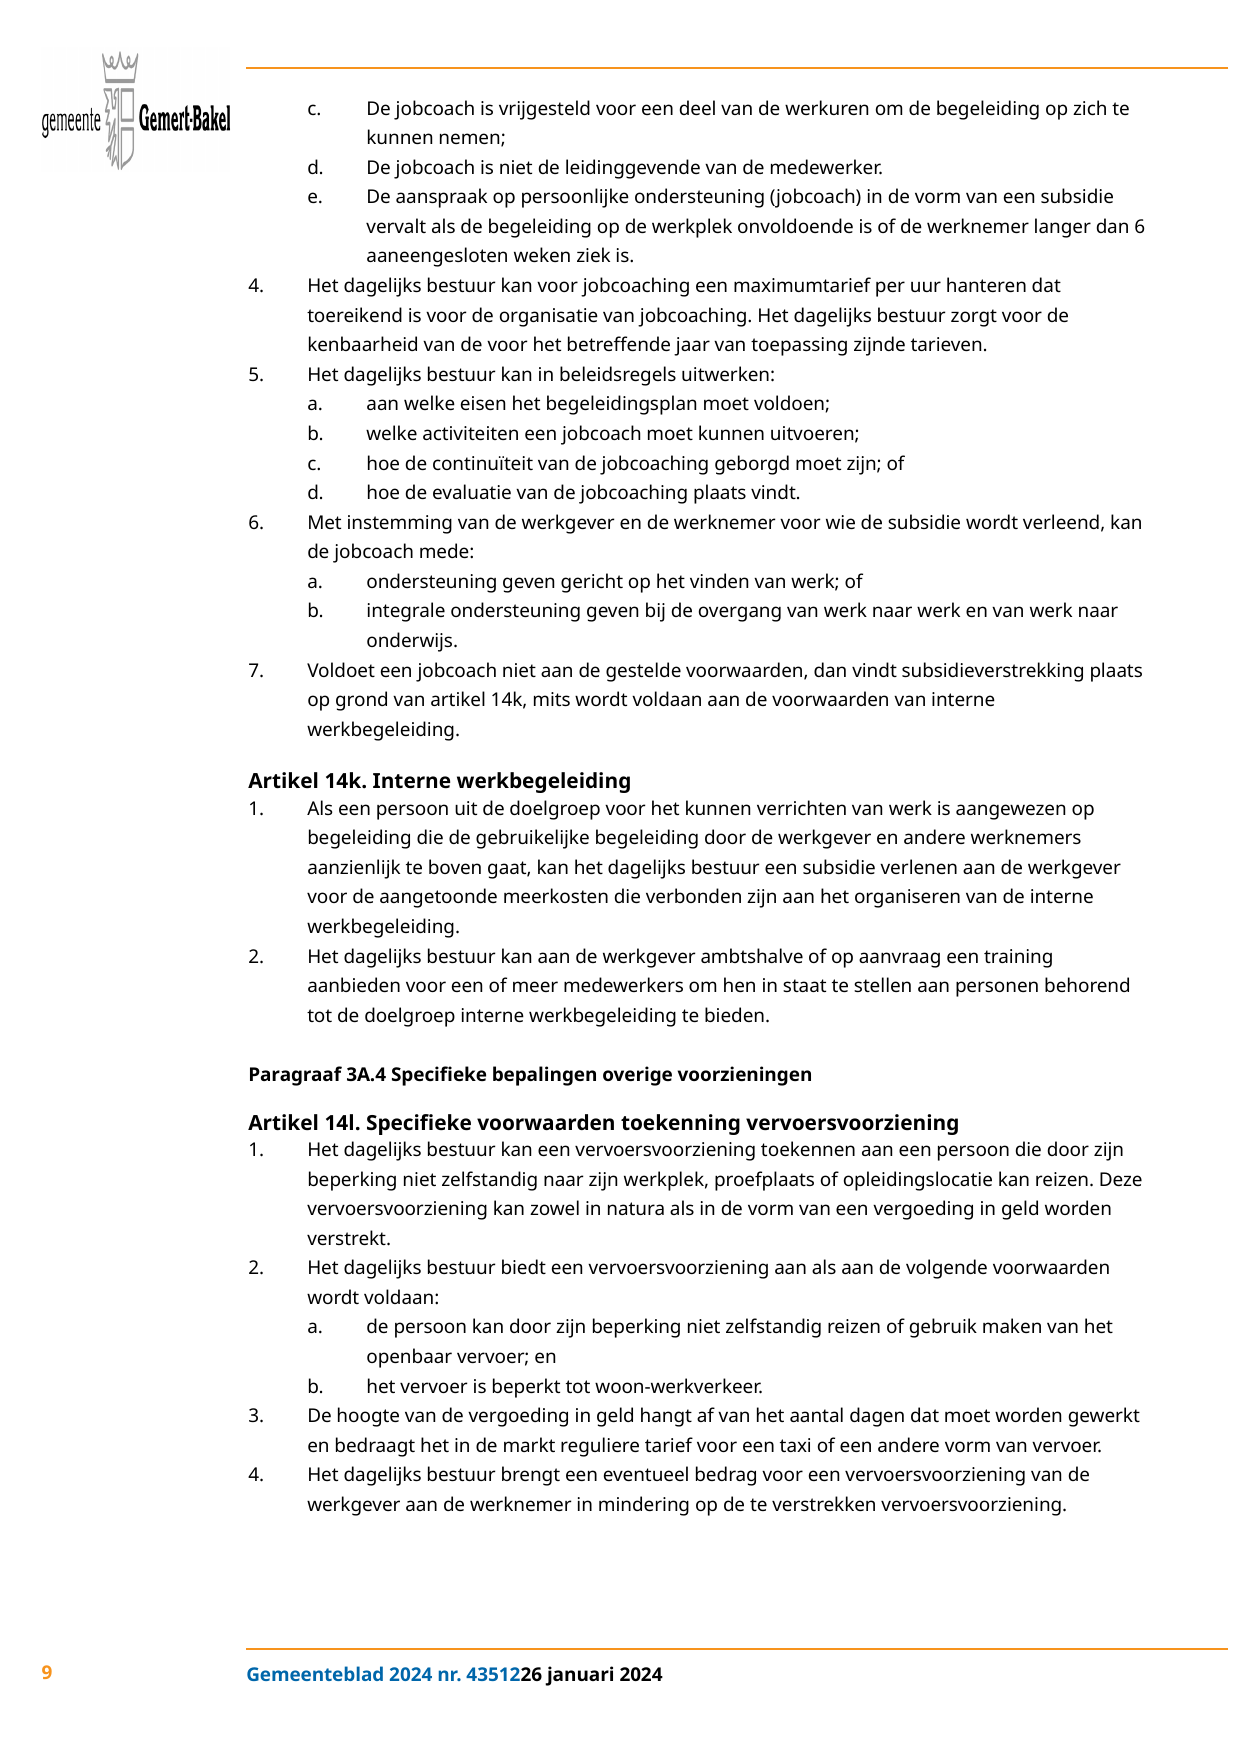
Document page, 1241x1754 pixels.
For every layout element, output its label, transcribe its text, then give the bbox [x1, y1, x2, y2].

list De jobcoach is niet de leidinggevende van de medewerker. [307, 154, 1152, 180]
text Artikel 14l. Specifieke voorwaarden toekenning vervoersvoorziening [248, 1108, 1152, 1136]
list Als een persoon uit de doelgroep voor het kunnen verrichten van werk is aangewezen op begeleiding die de gebruikelijke begeleiding door de werkgever en andere werknemers aanzienlijk te boven gaat, kan het dagelijks bestuur een subsidie verlenen aan de werkgever voor de aangetoonde meerkosten die verbonden zijn aan het organiseren van de interne werkbegeleiding. [248, 795, 1152, 939]
list integrale ondersteuning geven bij de overgang van werk naar werk en van werk naar onderwijs. [307, 598, 1152, 653]
list welke activiteiten een jobcoach moet kunnen uitvoeren; [307, 420, 1152, 446]
list Het dagelijks bestuur kan voor jobcoaching een maximumtarief per uur hanteren dat toereikend is voor de organisatie van jobcoaching. Het dagelijks bestuur zorgt voor de kenbaarheid van de voor het betreffende jaar van toepassing zijnde tarieven. [248, 272, 1152, 357]
list Voldoet een jobcoach niet aan de gestelde voorwaarden, dan vindt subsidieverstrekking plaats op grond van artikel 14k, mits wordt voldaan aan de voorwaarden van interne werkbegeleiding. [248, 657, 1152, 742]
list de persoon kan door zijn beperking niet zelfstandig reizen of gebruik maken van het openbaar vervoer; en [307, 1314, 1152, 1369]
text Artikel 14k. Interne werkbegeleiding [248, 766, 1152, 795]
list De hoogte van de vergoeding in geld hangt af van het aantal dagen dat moet worden gewerkt en bedraagt het in de markt reguliere tarief voor een taxi of een andere vorm van vervoer. [248, 1402, 1152, 1458]
picture [41, 47, 231, 172]
list hoe de continuïteit van de jobcoaching geborgd moet zijn; of [307, 450, 1152, 476]
list ondersteuning geven gericht op het vinden van werk; of [307, 568, 1152, 594]
list De aanspraak op persoonlijke ondersteuning (jobcoach) in de vorm van een subsidie vervalt als de begeleiding op de werkplek onvoldoende is of de werknemer langer dan 6 aaneengesloten weken ziek is. [307, 183, 1152, 268]
list De jobcoach is vrijgesteld voor een deel van de werkuren om de begeleiding op zich te kunnen nemen; [307, 95, 1152, 150]
text Paragraaf 3A.4 Specifieke bepalingen overige voorzieningen [248, 1061, 1152, 1087]
list aan welke eisen het begeleidingsplan moet voldoen; [307, 391, 1152, 416]
list het vervoer is beperkt tot woon-werkverkeer. [307, 1373, 1152, 1398]
list Het dagelijks bestuur kan aan de werkgever ambtshalve of op aanvraag een training aanbieden voor een of meer medewerkers om hen in staat te stellen aan personen behorend tot de doelgroep interne werkbegeleiding te bieden. [248, 943, 1152, 1028]
list Het dagelijks bestuur brengt een eventueel bedrag voor een vervoersvoorziening van de werkgever aan de werknemer in mindering op de te verstrekken vervoersvoorziening. [248, 1462, 1152, 1517]
list Het dagelijks bestuur kan in beleidsregels uitwerken: [248, 361, 1152, 387]
list Met instemming van de werkgever en de werknemer voor wie de subsidie wordt verleend, kan de jobcoach mede: [248, 509, 1152, 564]
list hoe de evaluatie van de jobcoaching plaats vindt. [307, 479, 1152, 505]
list Het dagelijks bestuur kan een vervoersvoorziening toekennen aan een persoon die door zijn beperking niet zelfstandig naar zijn werkplek, proefplaats of opleidingslocatie kan reizen. Deze vervoersvoorziening kan zowel in natura als in de vorm van een vergoeding in geld worden verstrekt. [248, 1136, 1152, 1251]
list Het dagelijks bestuur biedt een vervoersvoorziening aan als aan de volgende voorwaarden wordt voldaan: [248, 1254, 1152, 1310]
